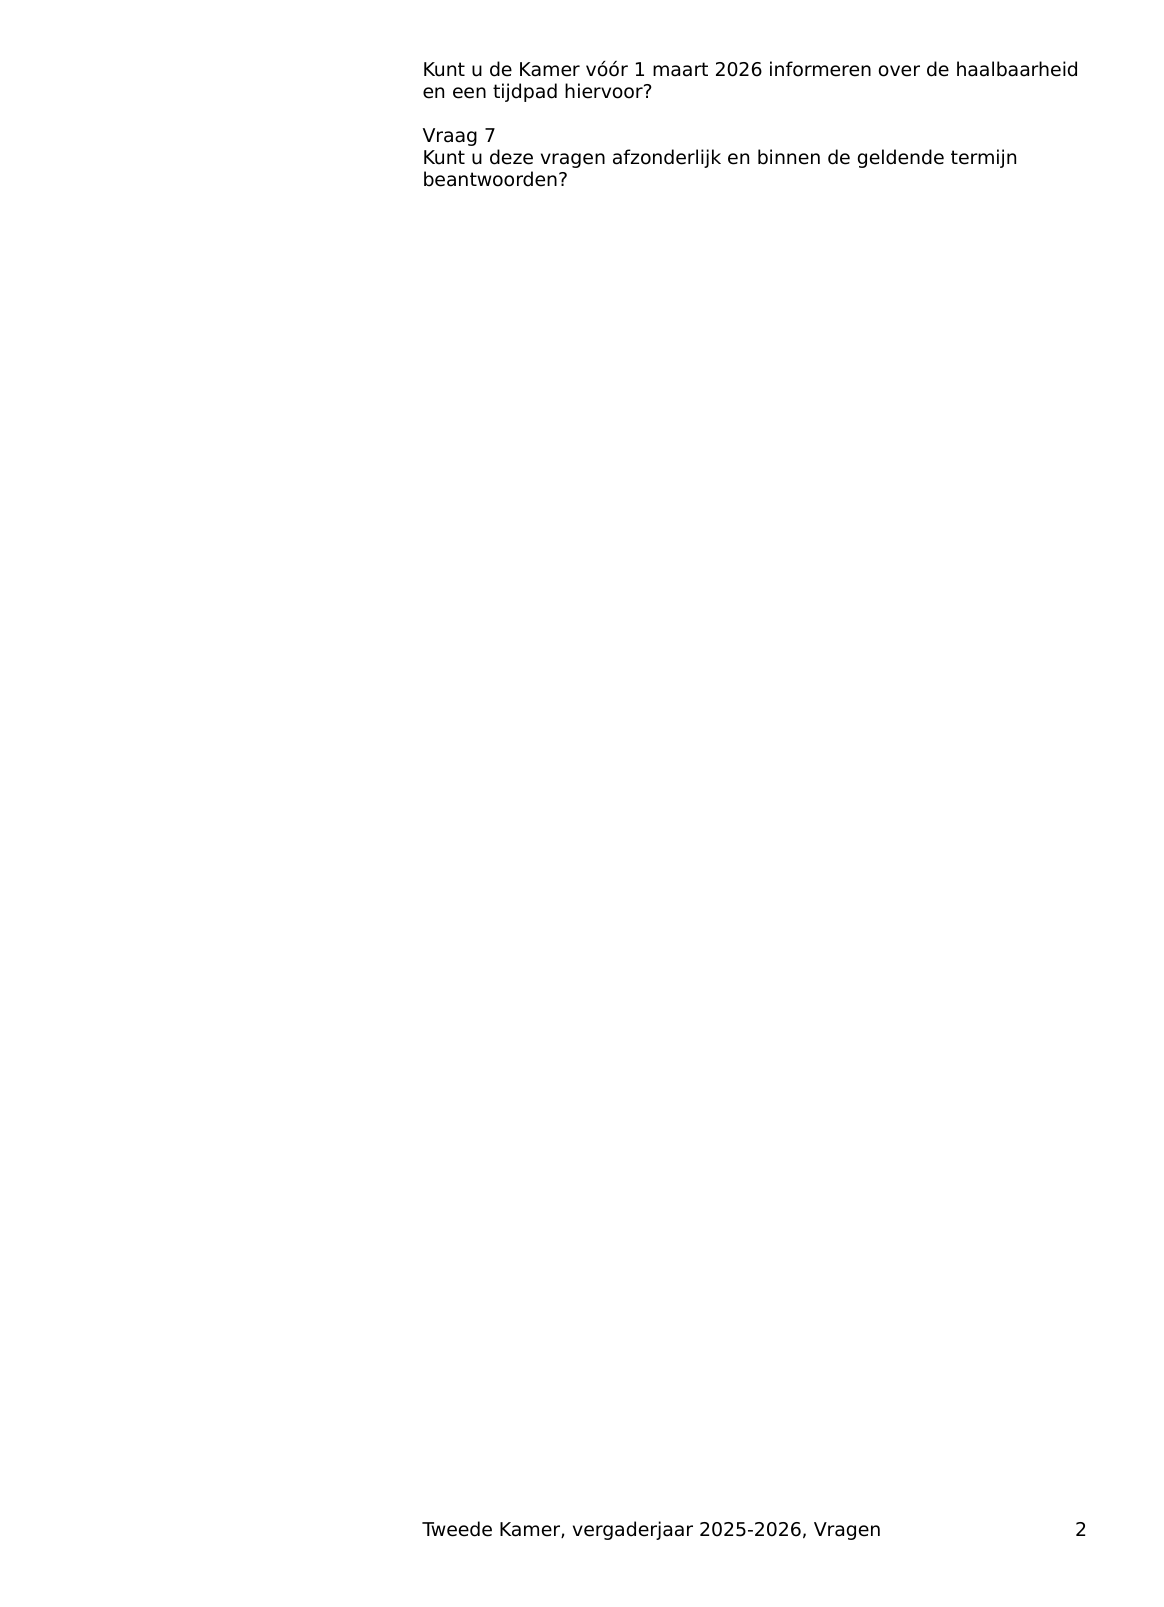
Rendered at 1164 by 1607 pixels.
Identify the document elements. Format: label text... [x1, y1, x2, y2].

text Kunt u deze vragen afzonderlijk en binnen de geldende termijn beantwoorden? [422, 147, 1087, 191]
text Kunt u de Kamer vóór 1 maart 2026 informeren over de haalbaarheid en een tijdpad hiervoor? [422, 59, 1087, 103]
text Vraag 7 [422, 125, 1087, 147]
